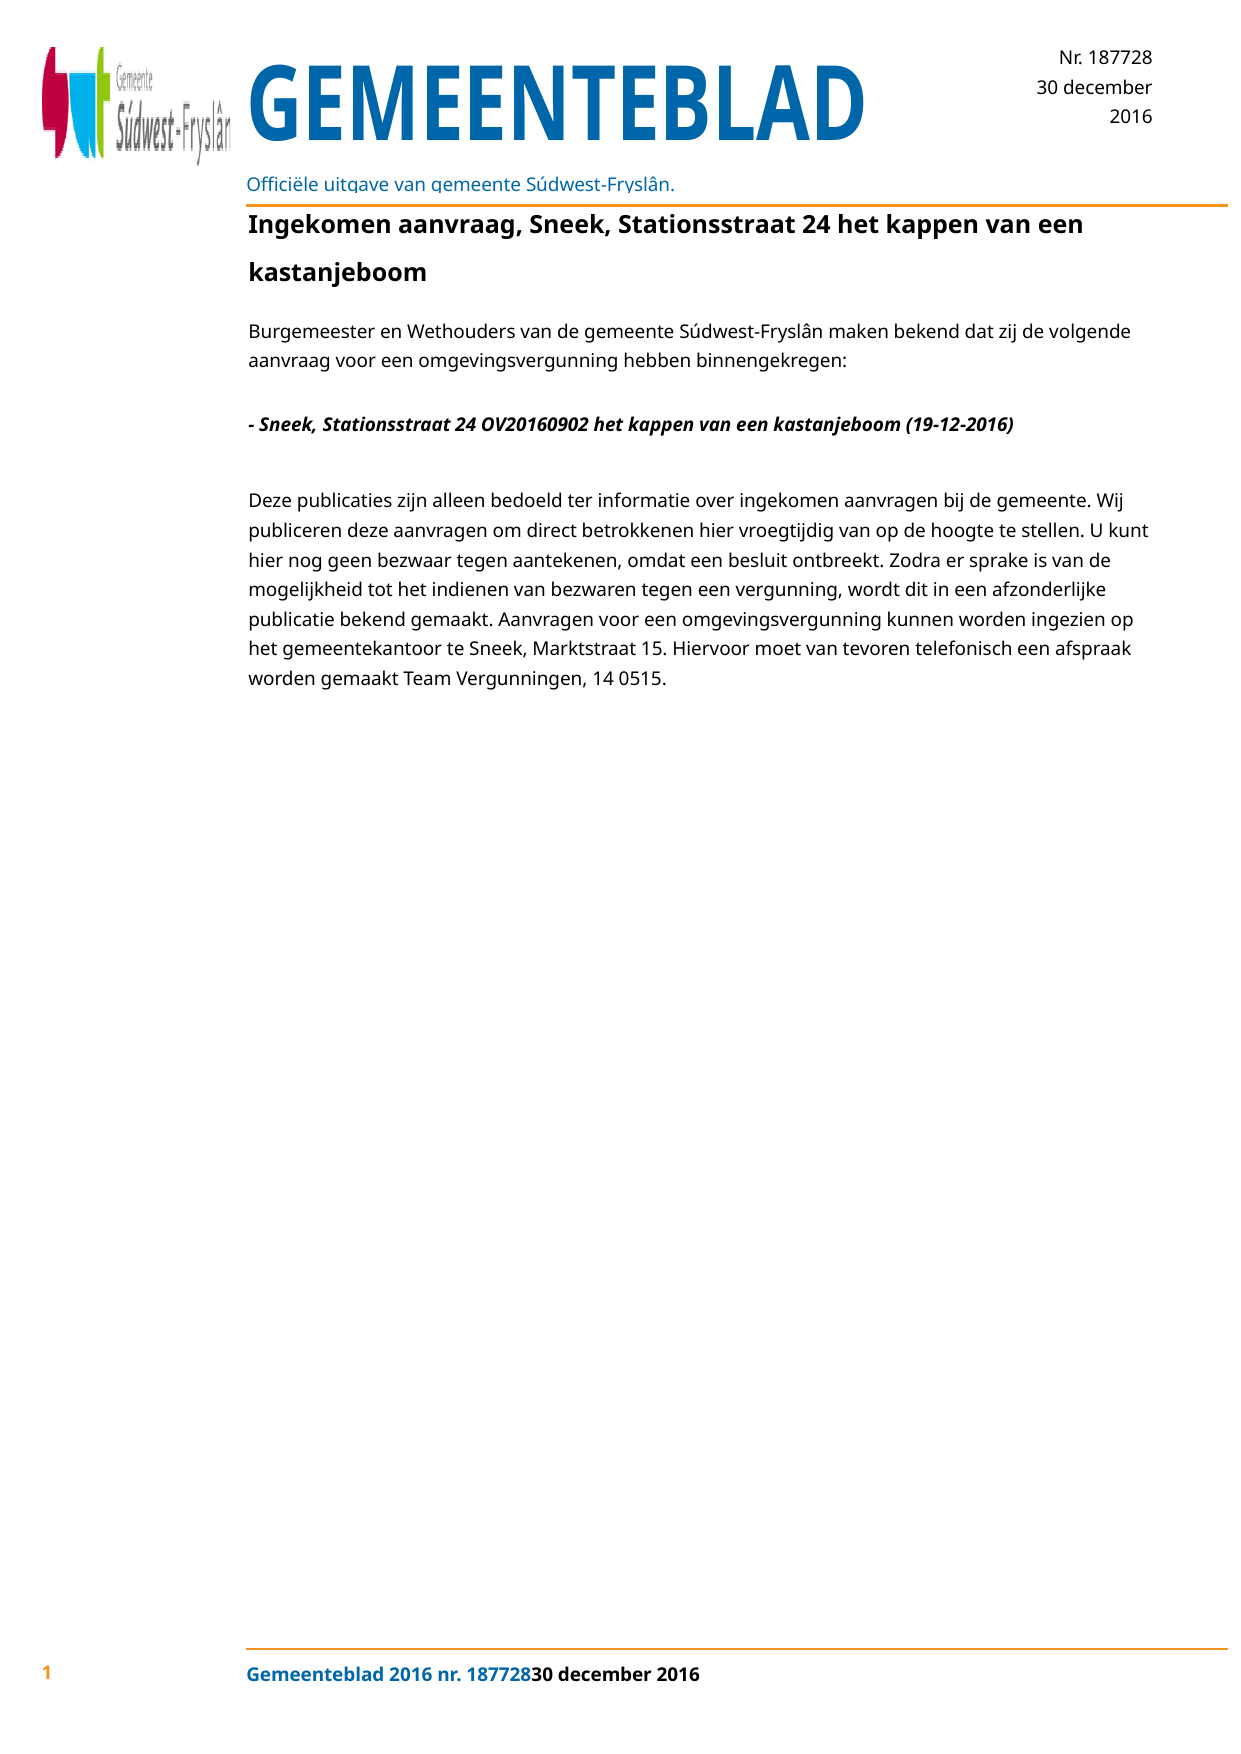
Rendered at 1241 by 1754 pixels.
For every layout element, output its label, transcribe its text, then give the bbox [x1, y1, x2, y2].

text Deze publicaties zijn alleen bedoeld ter informatie over ingekomen aanvragen bij de gemeente. Wij publiceren deze aanvragen om direct betrokkenen hier vroegtijdig van op de hoogte te stellen. U kunt hier nog geen bezwaar tegen aantekenen, omdat een besluit ontbreekt. Zodra er sprake is van de mogelijkheid tot het indienen van bezwaren tegen een vergunning, wordt dit in een afzonderlijke publicatie bekend gemaakt. Aanvragen voor een omgevingsvergunning kunnen worden ingezien op het gemeentekantoor te Sneek, Marktstraat 15. Hiervoor moet van tevoren telefonisch een afspraak worden gemaakt Team Vergunningen, 14 0515. [248, 488, 1152, 691]
text Ingekomen aanvraag, Sneek, Stationsstraat 24 het kappen van een kastanjeboom [248, 207, 1152, 288]
picture [41, 47, 231, 172]
text - Sneek, Stationsstraat 24 OV20160902 het kappen van een kastanjeboom (19-12-2016) [248, 411, 1152, 437]
text Burgemeester en Wethouders van de gemeente Súdwest-Fryslân maken bekend dat zij de volgende aanvraag voor een omgevingsvergunning hebben binnengekregen: [248, 318, 1152, 373]
